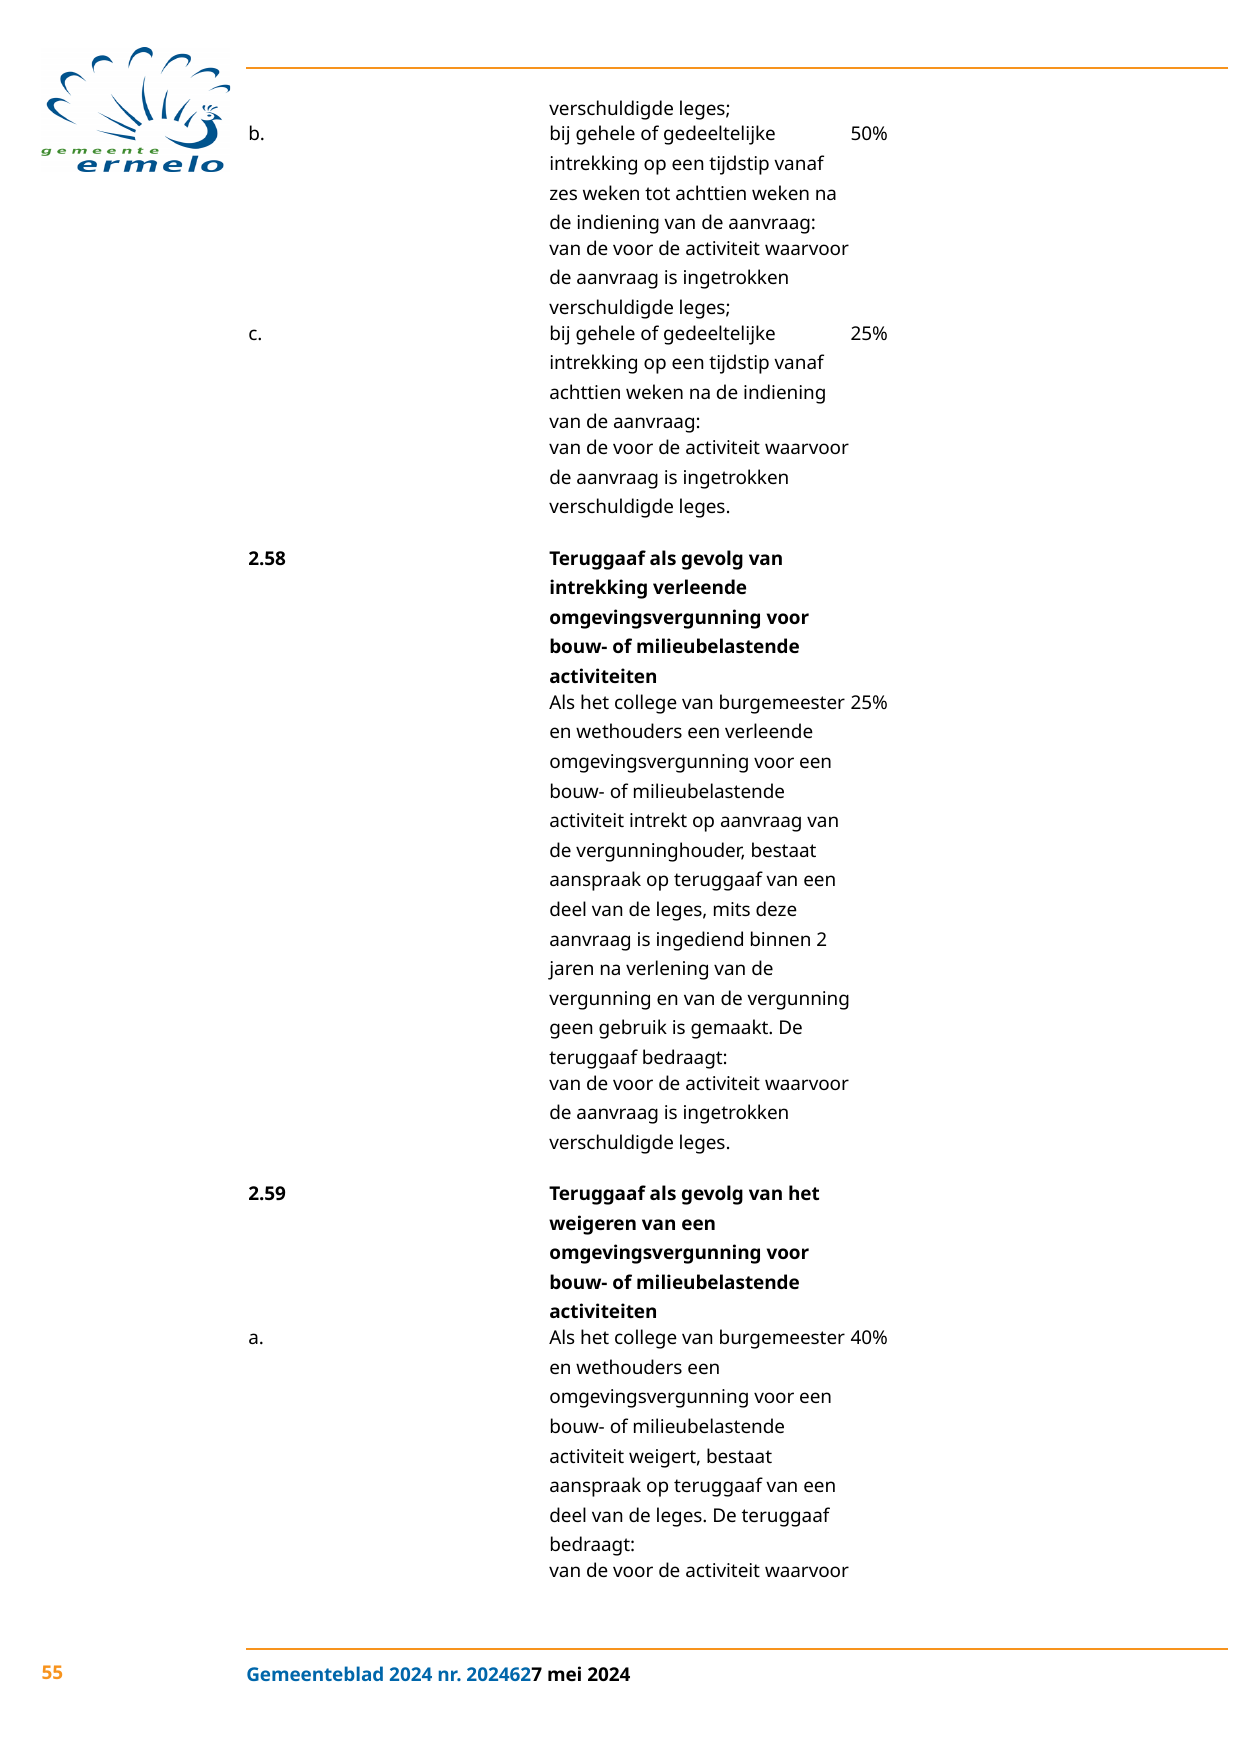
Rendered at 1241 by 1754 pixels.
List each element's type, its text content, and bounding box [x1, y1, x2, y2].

table_cell van de voor de activiteit waarvoor [549, 1557, 850, 1583]
table_cell 50% [850, 121, 1152, 235]
table_cell [248, 95, 549, 121]
picture [41, 47, 231, 172]
table_cell [850, 1070, 1152, 1155]
table_cell [248, 434, 549, 519]
table_cell 25% [850, 689, 1152, 1070]
table_cell [850, 235, 1152, 320]
table_cell [248, 519, 549, 545]
table_cell [850, 545, 1152, 689]
table_cell [850, 1180, 1152, 1324]
table_cell [549, 519, 850, 545]
table_cell verschuldigde leges; [549, 95, 850, 121]
table_cell [248, 689, 549, 1070]
table_cell bij gehele of gedeeltelijke intrekking op een tijdstip vanaf zes weken tot achttien weken na de indiening van de aanvraag: [549, 121, 850, 235]
table_cell [248, 235, 549, 320]
table_cell [850, 519, 1152, 545]
table_cell [850, 1557, 1152, 1583]
table_cell Teruggaaf als gevolg van het weigeren van een omgevingsvergunning voor bouw- of milieubelastende activiteiten [549, 1180, 850, 1324]
table_cell van de voor de activiteit waarvoor de aanvraag is ingetrokken verschuldigde leges; [549, 235, 850, 320]
table_cell van de voor de activiteit waarvoor de aanvraag is ingetrokken verschuldigde leges. [549, 434, 850, 519]
table_cell 25% [850, 320, 1152, 434]
table_cell bij gehele of gedeeltelijke intrekking op een tijdstip vanaf achttien weken na de indiening van de aanvraag: [549, 320, 850, 434]
table_cell van de voor de activiteit waarvoor de aanvraag is ingetrokken verschuldigde leges. [549, 1070, 850, 1155]
table_cell 2.59 [248, 1180, 549, 1324]
table_cell [248, 1070, 549, 1155]
table_cell [248, 1155, 549, 1180]
table_cell [850, 95, 1152, 121]
table_cell [248, 1557, 549, 1583]
table_cell [850, 434, 1152, 519]
table_cell 2.58 [248, 545, 549, 689]
table_cell 40% [850, 1325, 1152, 1557]
table_cell a. [248, 1325, 549, 1557]
table_cell Als het college van burgemeester en wethouders een omgevingsvergunning voor een bouw- of milieubelastende activiteit weigert, bestaat aanspraak op teruggaaf van een deel van de leges. De teruggaaf bedraagt: [549, 1325, 850, 1557]
table_cell b. [248, 121, 549, 235]
table_cell [549, 1155, 850, 1180]
table_cell [850, 1155, 1152, 1180]
table_cell Teruggaaf als gevolg van intrekking verleende omgevingsvergunning voor bouw- of milieubelastende activiteiten [549, 545, 850, 689]
table_cell Als het college van burgemeester en wethouders een verleende omgevingsvergunning voor een bouw- of milieubelastende activiteit intrekt op aanvraag van de vergunninghouder, bestaat aanspraak op teruggaaf van een deel van de leges, mits deze aanvraag is ingediend binnen 2 jaren na verlening van de vergunning en van de vergunning geen gebruik is gemaakt. De teruggaaf bedraagt: [549, 689, 850, 1070]
table_cell c. [248, 320, 549, 434]
